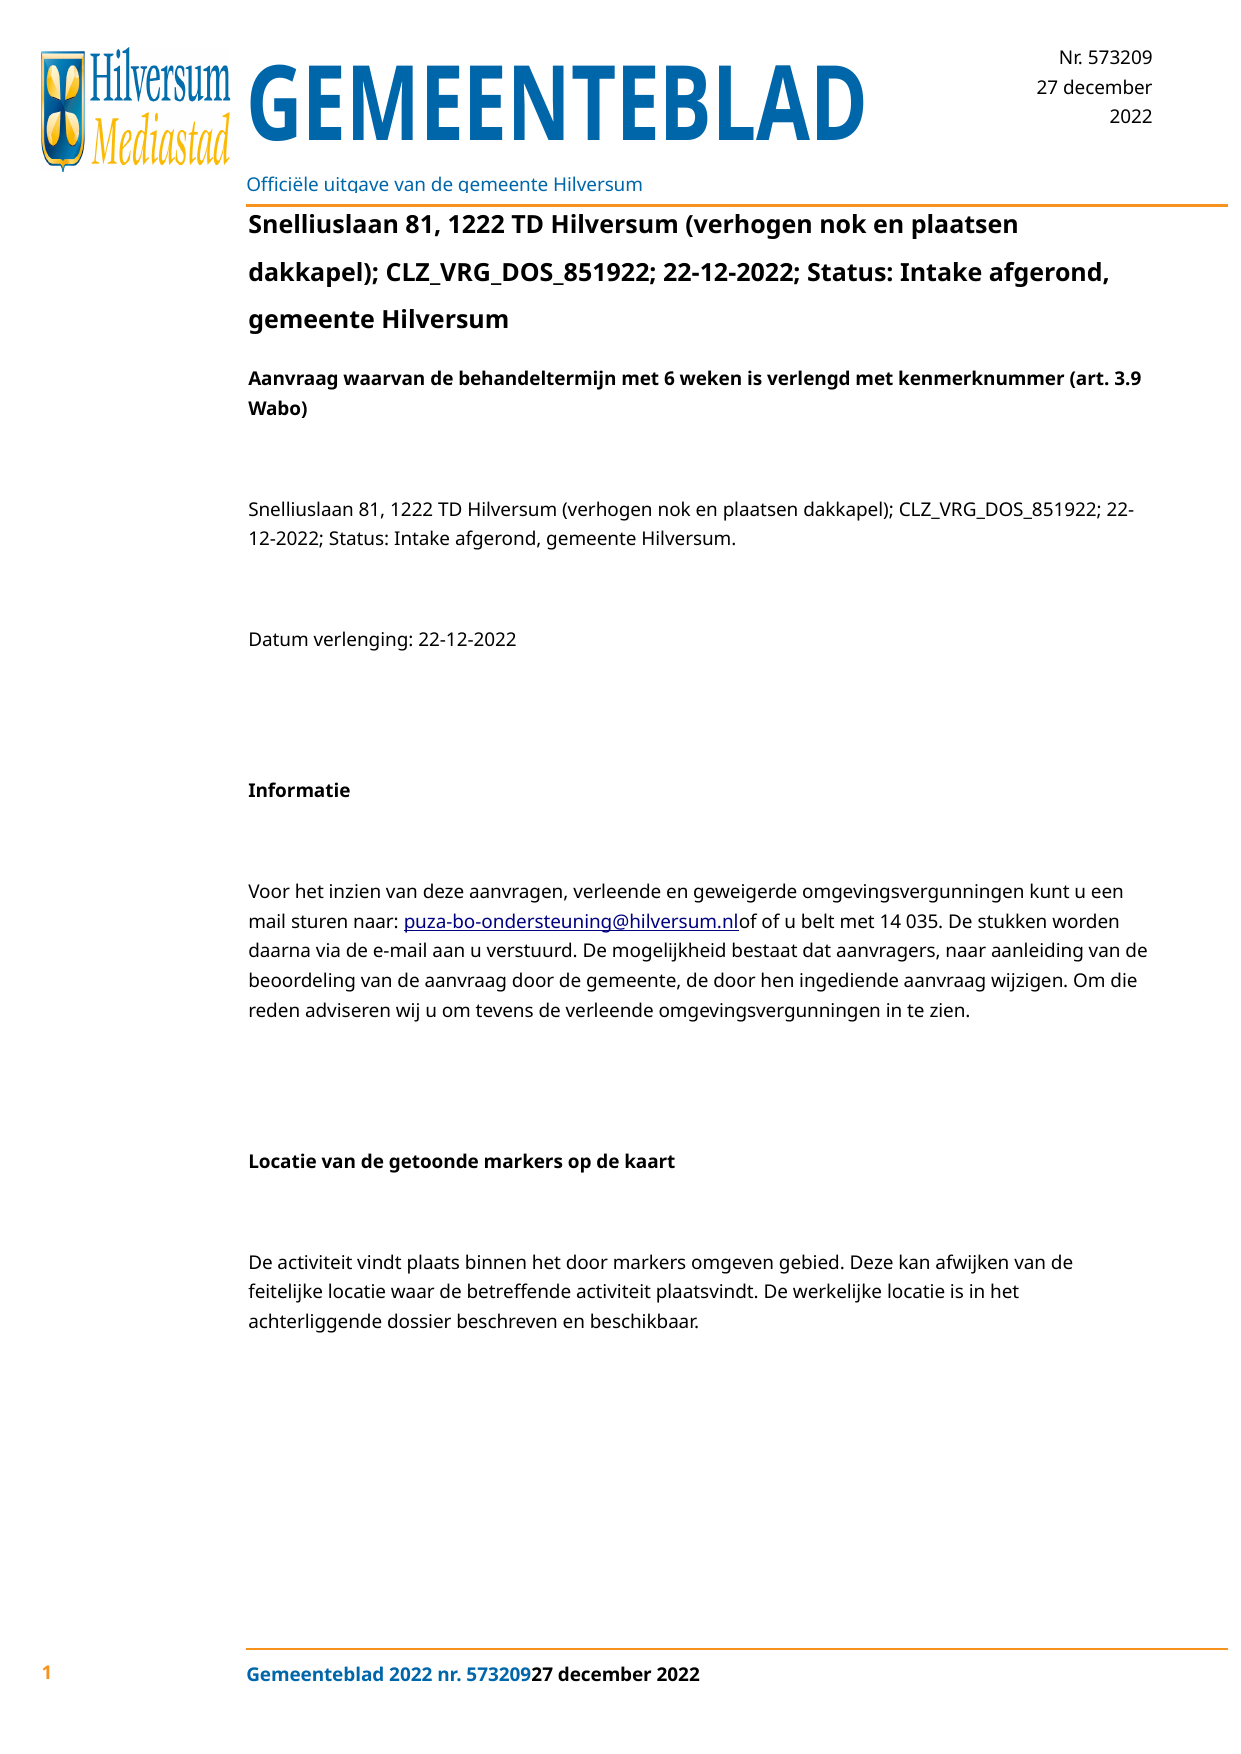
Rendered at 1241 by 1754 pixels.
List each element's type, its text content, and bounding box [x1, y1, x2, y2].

text Aanvraag waarvan de behandeltermijn met 6 weken is verlengd met kenmerknummer (art. 3.9 Wabo) [248, 366, 1152, 421]
text Locatie van de getoonde markers op de kaart [248, 1148, 1152, 1174]
picture [41, 47, 231, 172]
text Snelliuslaan 81, 1222 TD Hilversum (verhogen nok en plaatsen dakkapel); CLZ_VRG_DOS_851922; 22-12-2022; Status: Intake afgerond, gemeente Hilversum. [248, 496, 1152, 551]
text Snelliuslaan 81, 1222 TD Hilversum (verhogen nok en plaatsen dakkapel); CLZ_VRG_DOS_851922; 22-12-2022; Status: Intake afgerond, gemeente Hilversum [248, 207, 1152, 336]
text Voor het inzien van deze aanvragen, verleende en geweigerde omgevingsvergunningen kunt u een mail sturen naar: puza-bo-ondersteuning@hilversum.nlof of u belt met 14 035. De stukken worden daarna via de e-mail aan u verstuurd. De mogelijkheid bestaat dat aanvragers, naar aanleiding van de beoordeling van de aanvraag door de gemeente, de door hen ingediende aanvraag wijzigen. Om die reden adviseren wij u om tevens de verleende omgevingsvergunningen in te zien. [248, 878, 1152, 1022]
text De activiteit vindt plaats binnen het door markers omgeven gebied. Deze kan afwijken van de feitelijke locatie waar de betreffende activiteit plaatsvindt. De werkelijke locatie is in het achterliggende dossier beschreven en beschikbaar. [248, 1249, 1152, 1334]
text Informatie [248, 778, 1152, 803]
text Datum verlenging: 22-12-2022 [248, 626, 1152, 652]
